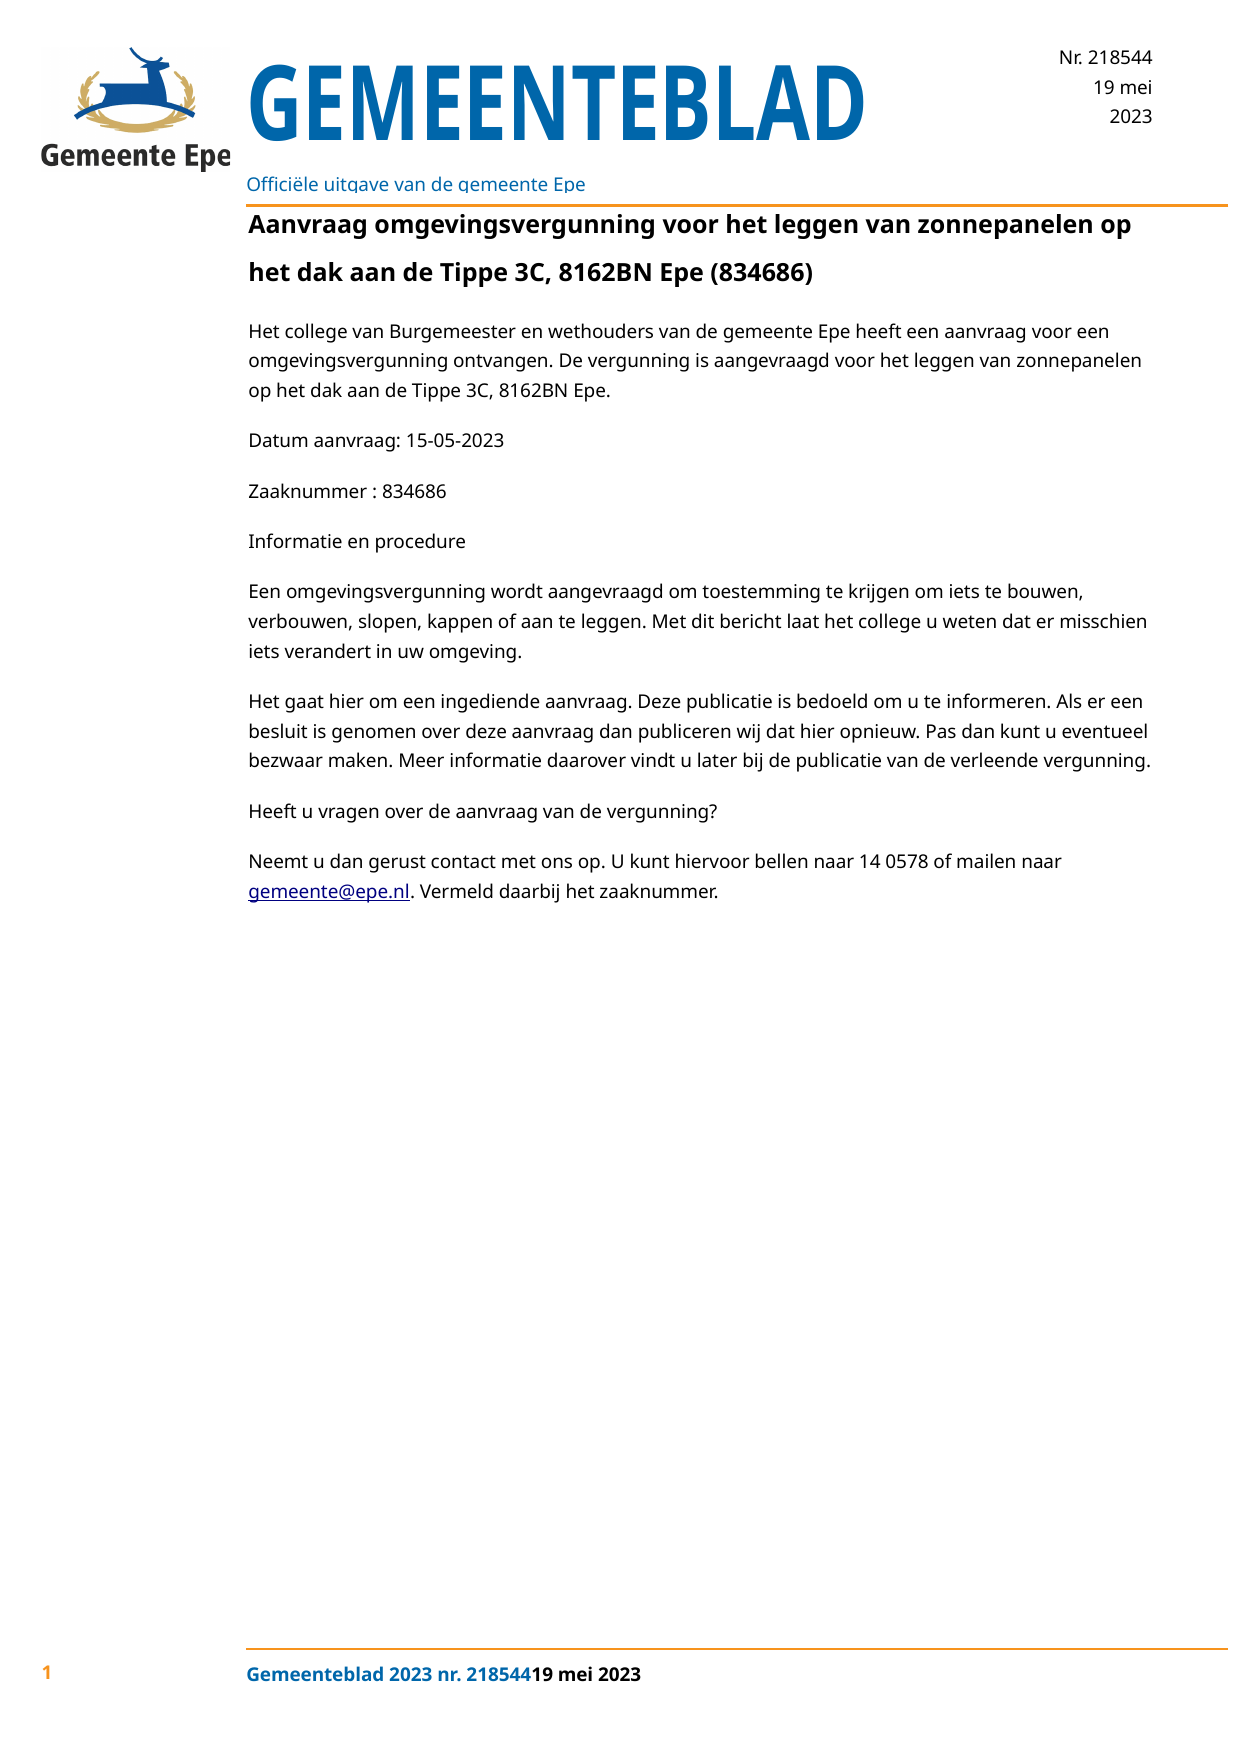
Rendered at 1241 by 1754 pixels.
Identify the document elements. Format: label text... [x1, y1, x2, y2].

text Een omgevingsvergunning wordt aangevraagd om toestemming te krijgen om iets te bouwen, verbouwen, slopen, kappen of aan te leggen. Met dit bericht laat het college u weten dat er misschien iets verandert in uw omgeving. [248, 579, 1152, 664]
text Het college van Burgemeester en wethouders van de gemeente Epe heeft een aanvraag voor een omgevingsvergunning ontvangen. De vergunning is aangevraagd voor het leggen van zonnepanelen op het dak aan de Tippe 3C, 8162BN Epe. [248, 318, 1152, 403]
text Zaaknummer : 834686 [248, 478, 1152, 504]
text Aanvraag omgevingsvergunning voor het leggen van zonnepanelen op het dak aan de Tippe 3C, 8162BN Epe (834686) [248, 207, 1152, 288]
picture [41, 47, 231, 172]
text Datum aanvraag: 15-05-2023 [248, 427, 1152, 453]
text Informatie en procedure [248, 528, 1152, 554]
text Het gaat hier om een ingediende aanvraag. Deze publicatie is bedoeld om u te informeren. Als er een besluit is genomen over deze aanvraag dan publiceren wij dat hier opnieuw. Pas dan kunt u eventueel bezwaar maken. Meer informatie daarover vindt u later bij de publicatie van de verleende vergunning. [248, 688, 1152, 773]
text Neemt u dan gerust contact met ons op. U kunt hiervoor bellen naar 14 0578 of mailen naar gemeente@epe.nl. Vermeld daarbij het zaaknummer. [248, 848, 1152, 904]
text Heeft u vragen over de aanvraag van de vergunning? [248, 798, 1152, 824]
